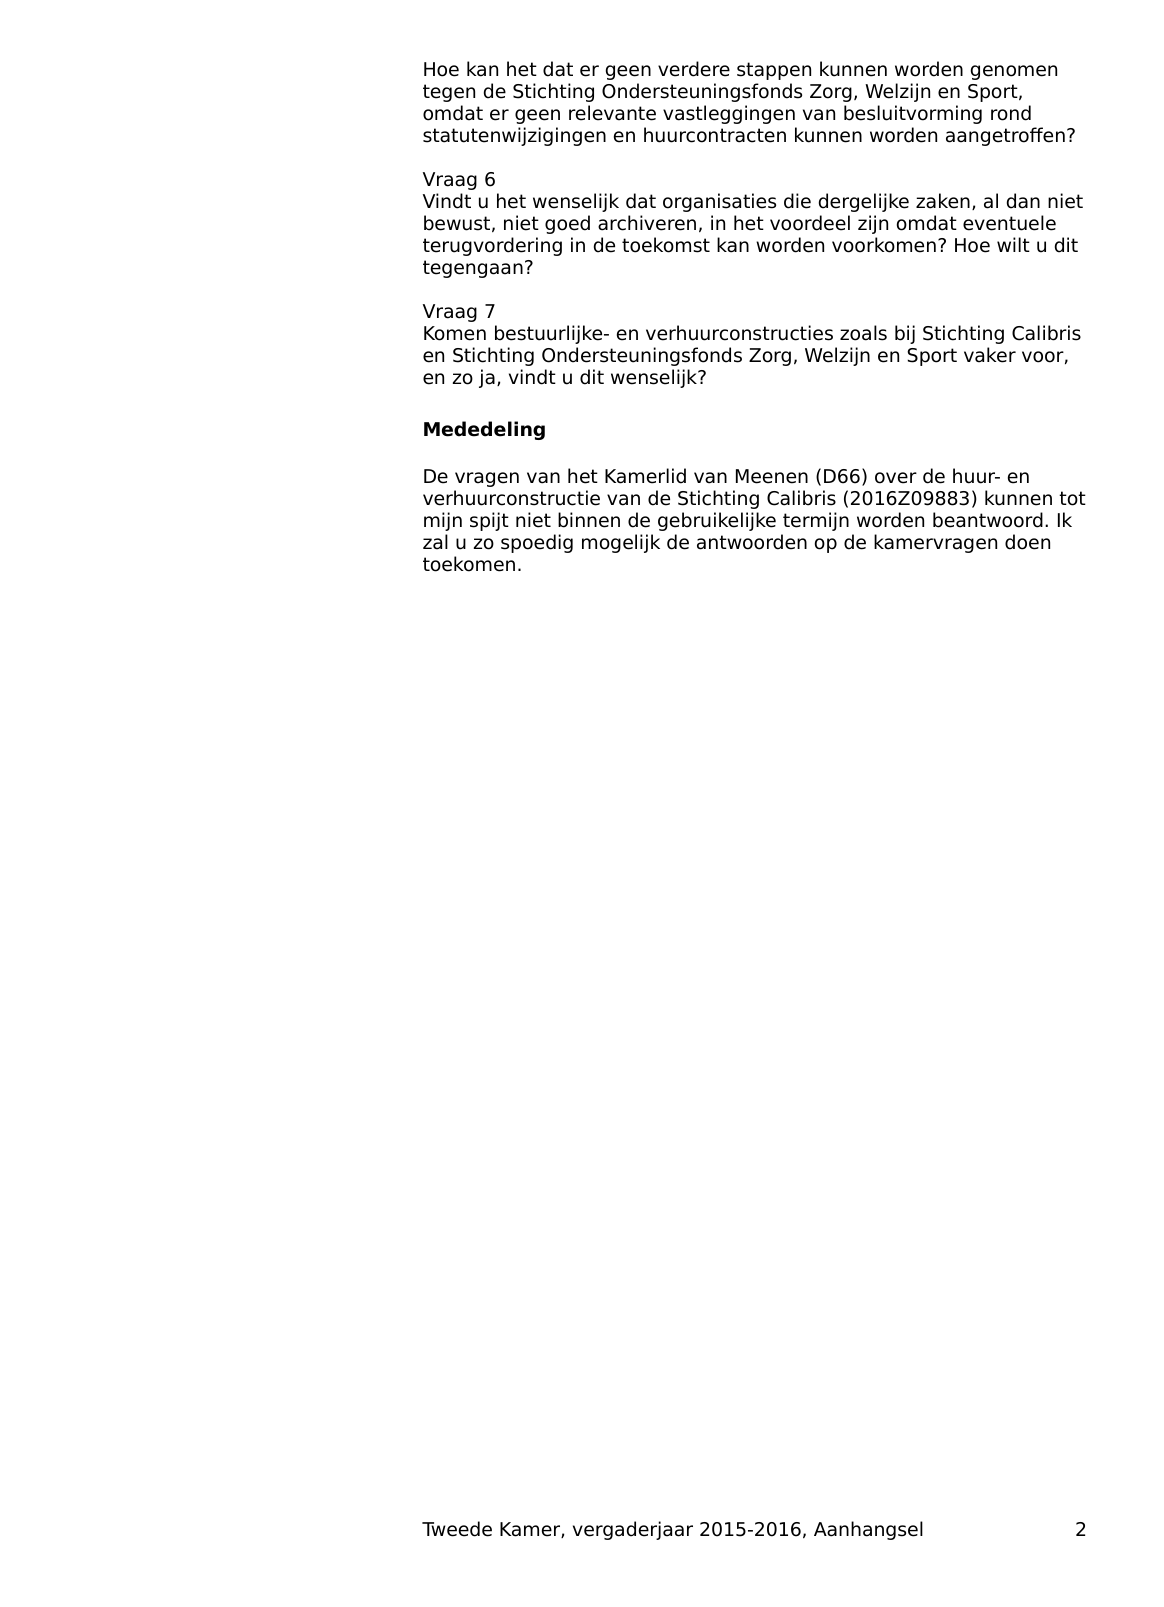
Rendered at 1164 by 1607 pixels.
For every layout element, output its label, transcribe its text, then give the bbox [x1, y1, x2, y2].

text Vindt u het wenselijk dat organisaties die dergelijke zaken, al dan niet bewust, niet goed archiveren, in het voordeel zijn omdat eventuele terugvordering in de toekomst kan worden voorkomen? Hoe wilt u dit tegengaan? [422, 191, 1087, 279]
text Vraag 6 [422, 169, 1087, 191]
text Hoe kan het dat er geen verdere stappen kunnen worden genomen tegen de Stichting Ondersteuningsfonds Zorg, Welzijn en Sport, omdat er geen relevante vastleggingen van besluitvorming rond statutenwijzigingen en huurcontracten kunnen worden aangetroffen? [422, 59, 1087, 147]
text Komen bestuurlijke- en verhuurconstructies zoals bij Stichting Calibris en Stichting Ondersteuningsfonds Zorg, Welzijn en Sport vaker voor, en zo ja, vindt u dit wenselijk? [422, 323, 1087, 389]
text Vraag 7 [422, 301, 1087, 323]
text De vragen van het Kamerlid van Meenen (D66) over de huur- en verhuurconstructie van de Stichting Calibris (2016Z09883) kunnen tot mijn spijt niet binnen de gebruikelijke termijn worden beantwoord. Ik zal u zo spoedig mogelijk de antwoorden op de kamervragen doen toekomen. [422, 466, 1087, 576]
subtitle Mededeling [422, 419, 1087, 441]
